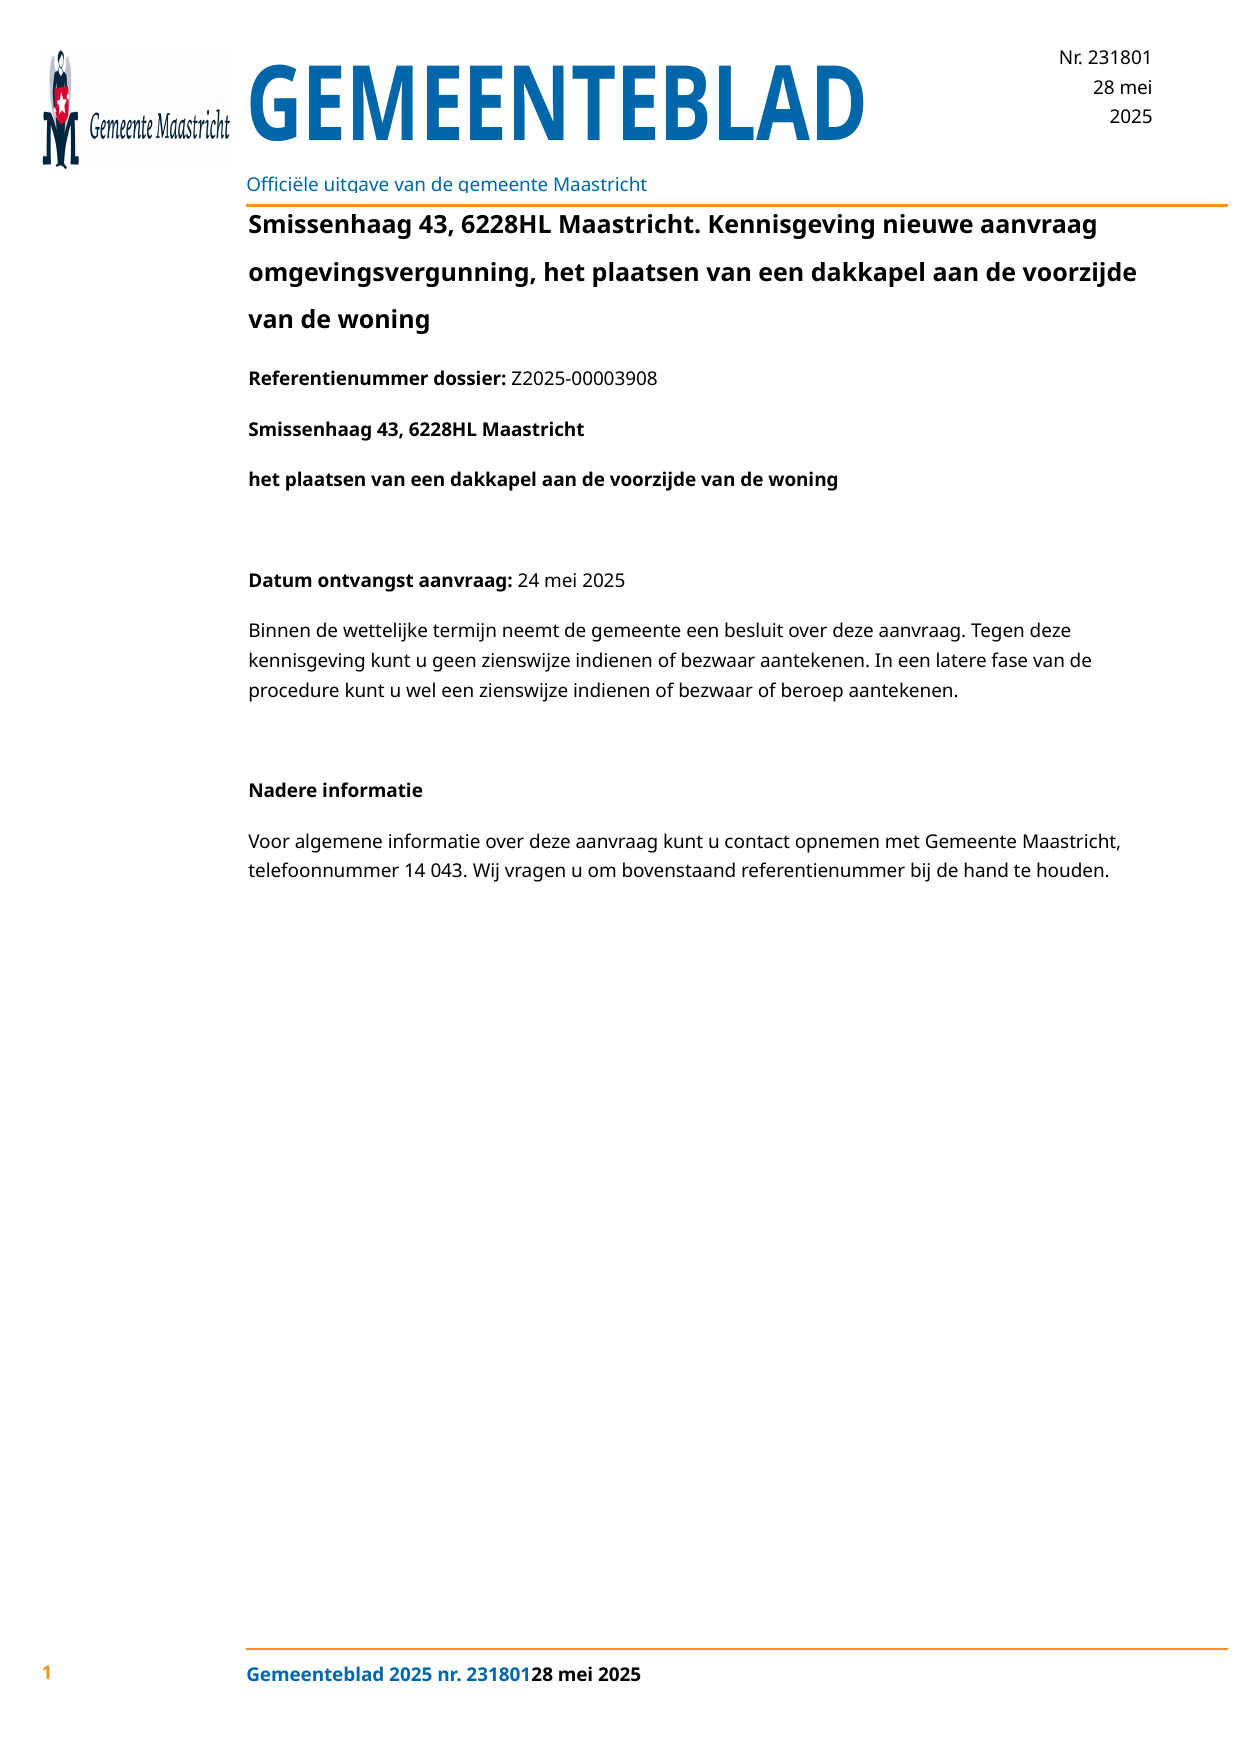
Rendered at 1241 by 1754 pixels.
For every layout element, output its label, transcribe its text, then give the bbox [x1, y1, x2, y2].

text Binnen de wettelijke termijn neemt de gemeente een besluit over deze aanvraag. Tegen deze kennisgeving kunt u geen zienswijze indienen of bezwaar aantekenen. In een latere fase van de procedure kunt u wel een zienswijze indienen of bezwaar of beroep aantekenen. [248, 618, 1152, 702]
text het plaatsen van een dakkapel aan de voorzijde van de woning [248, 466, 1152, 492]
picture [41, 47, 231, 172]
text Smissenhaag 43, 6228HL Maastricht. Kennisgeving nieuwe aanvraag omgevingsvergunning, het plaatsen van een dakkapel aan de voorzijde van de woning [248, 207, 1152, 336]
text Smissenhaag 43, 6228HL Maastricht [248, 416, 1152, 442]
text Datum ontvangst aanvraag: 24 mei 2025 [248, 567, 1152, 593]
text Voor algemene informatie over deze aanvraag kunt u contact opnemen met Gemeente Maastricht, telefoonnummer 14 043. Wij vragen u om bovenstaand referentienummer bij de hand te houden. [248, 828, 1152, 883]
text Nadere informatie [248, 778, 1152, 803]
text Referentienummer dossier: Z2025-00003908 [248, 366, 1152, 391]
